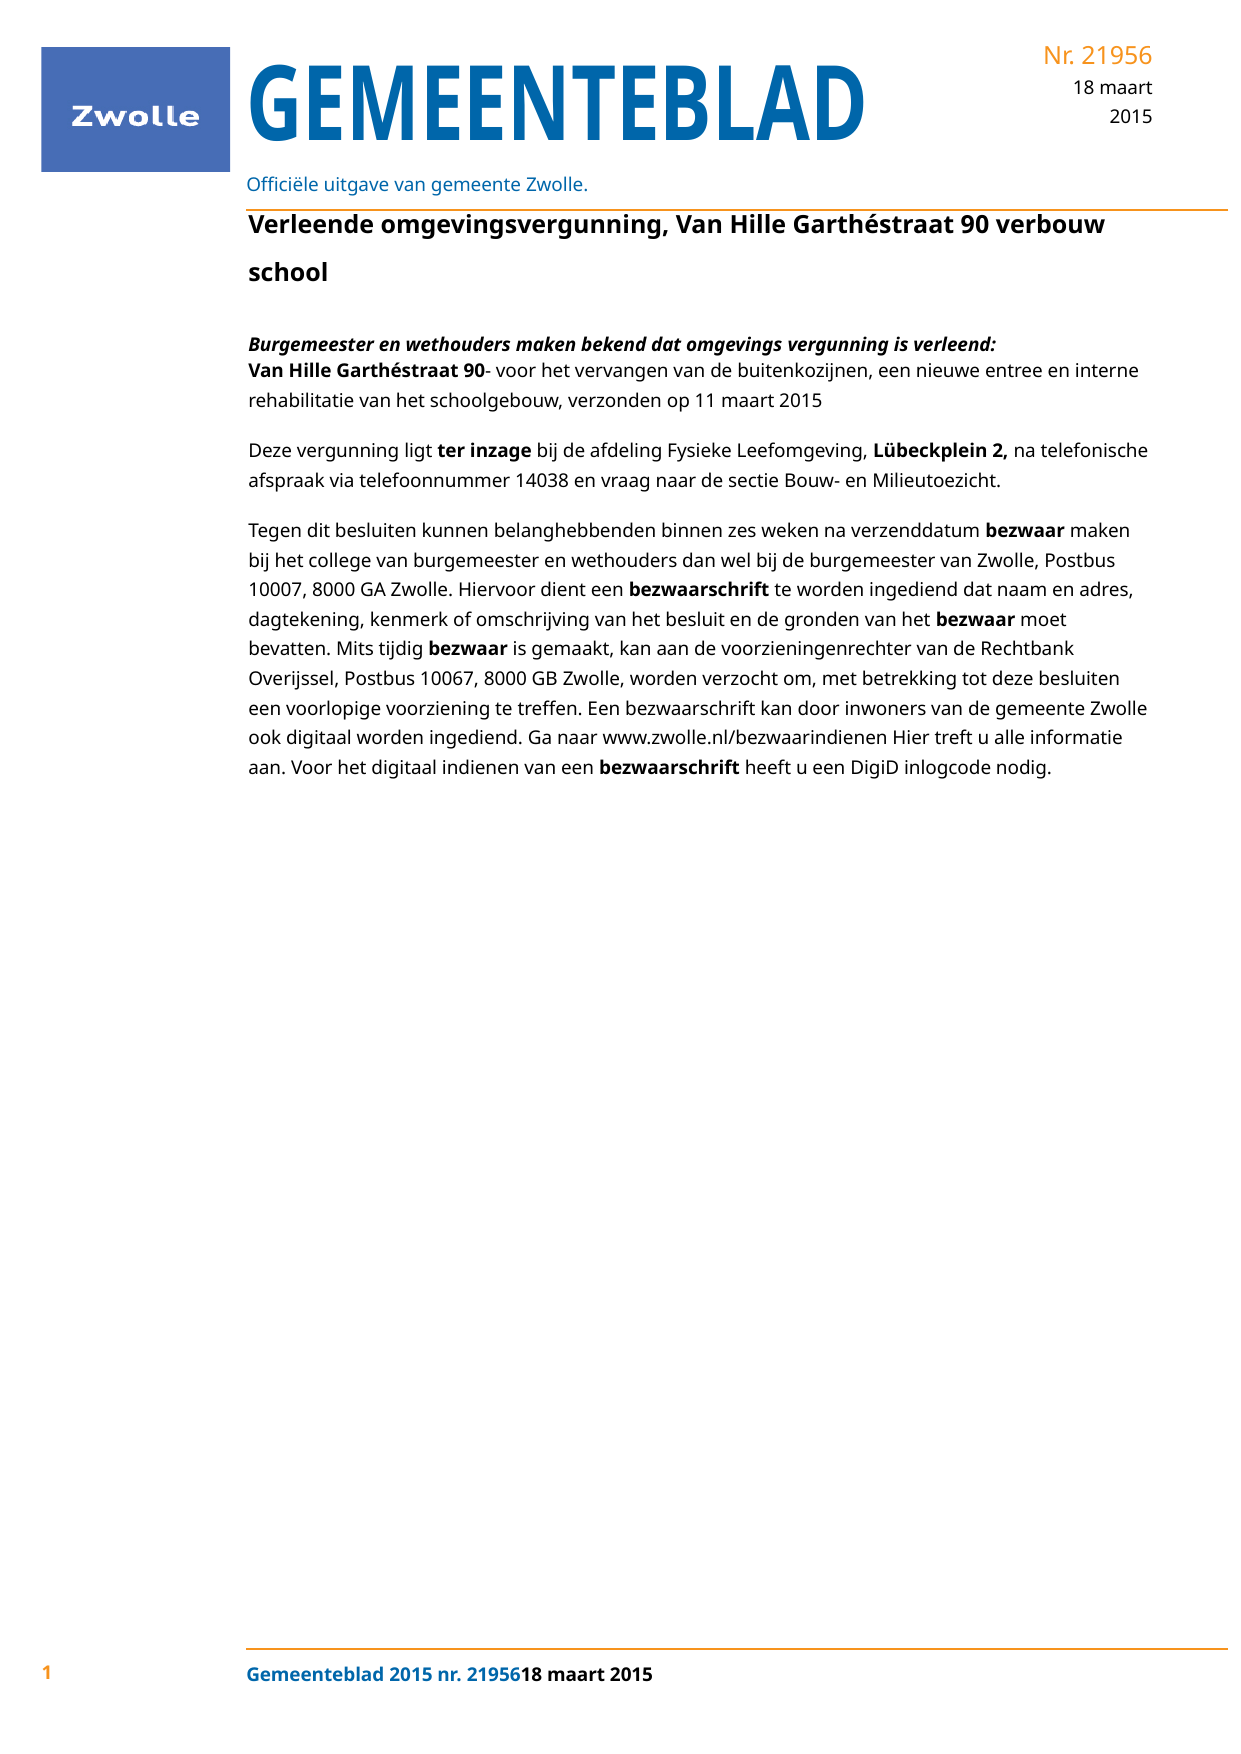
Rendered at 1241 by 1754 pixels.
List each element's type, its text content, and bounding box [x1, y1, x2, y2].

text Burgemeester en wethouders maken bekend dat omgevings vergunning is verleend: [248, 331, 1152, 357]
text Verleende omgevingsvergunning, Van Hille Garthéstraat 90 verbouw school [248, 211, 1152, 288]
text Tegen dit besluiten kunnen belanghebbenden binnen zes weken na verzenddatum bezwaar maken bij het college van burgemeester en wethouders dan wel bij de burgemeester van Zwolle, Postbus 10007, 8000 GA Zwolle. Hiervoor dient een bezwaarschrift te worden ingediend dat naam en adres, dagtekening, kenmerk of omschrijving van het besluit en de gronden van het bezwaar moet bevatten. Mits tijdig bezwaar is gemaakt, kan aan de voorzieningenrechter van de Rechtbank Overijssel, Postbus 10067, 8000 GB Zwolle, worden verzocht om, met betrekking tot deze besluiten een voorlopige voorziening te treffen. Een bezwaarschrift kan door inwoners van de gemeente Zwolle ook digitaal worden ingediend. Ga naar www.zwolle.nl/bezwaarindienen Hier treft u alle informatie aan. Voor het digitaal indienen van een bezwaarschrift heeft u een DigiD inlogcode nodig. [248, 517, 1152, 779]
text Deze vergunning ligt ter inzage bij de afdeling Fysieke Leefomgeving, Lübeckplein 2, na telefonische afspraak via telefoonnummer 14038 en vraag naar de sectie Bouw- en Milieutoezicht. [248, 437, 1152, 492]
text Van Hille Garthéstraat 90- voor het vervangen van de buitenkozijnen, een nieuwe entree en interne rehabilitatie van het schoolgebouw, verzonden op 11 maart 2015 [248, 357, 1152, 412]
picture [41, 47, 231, 172]
